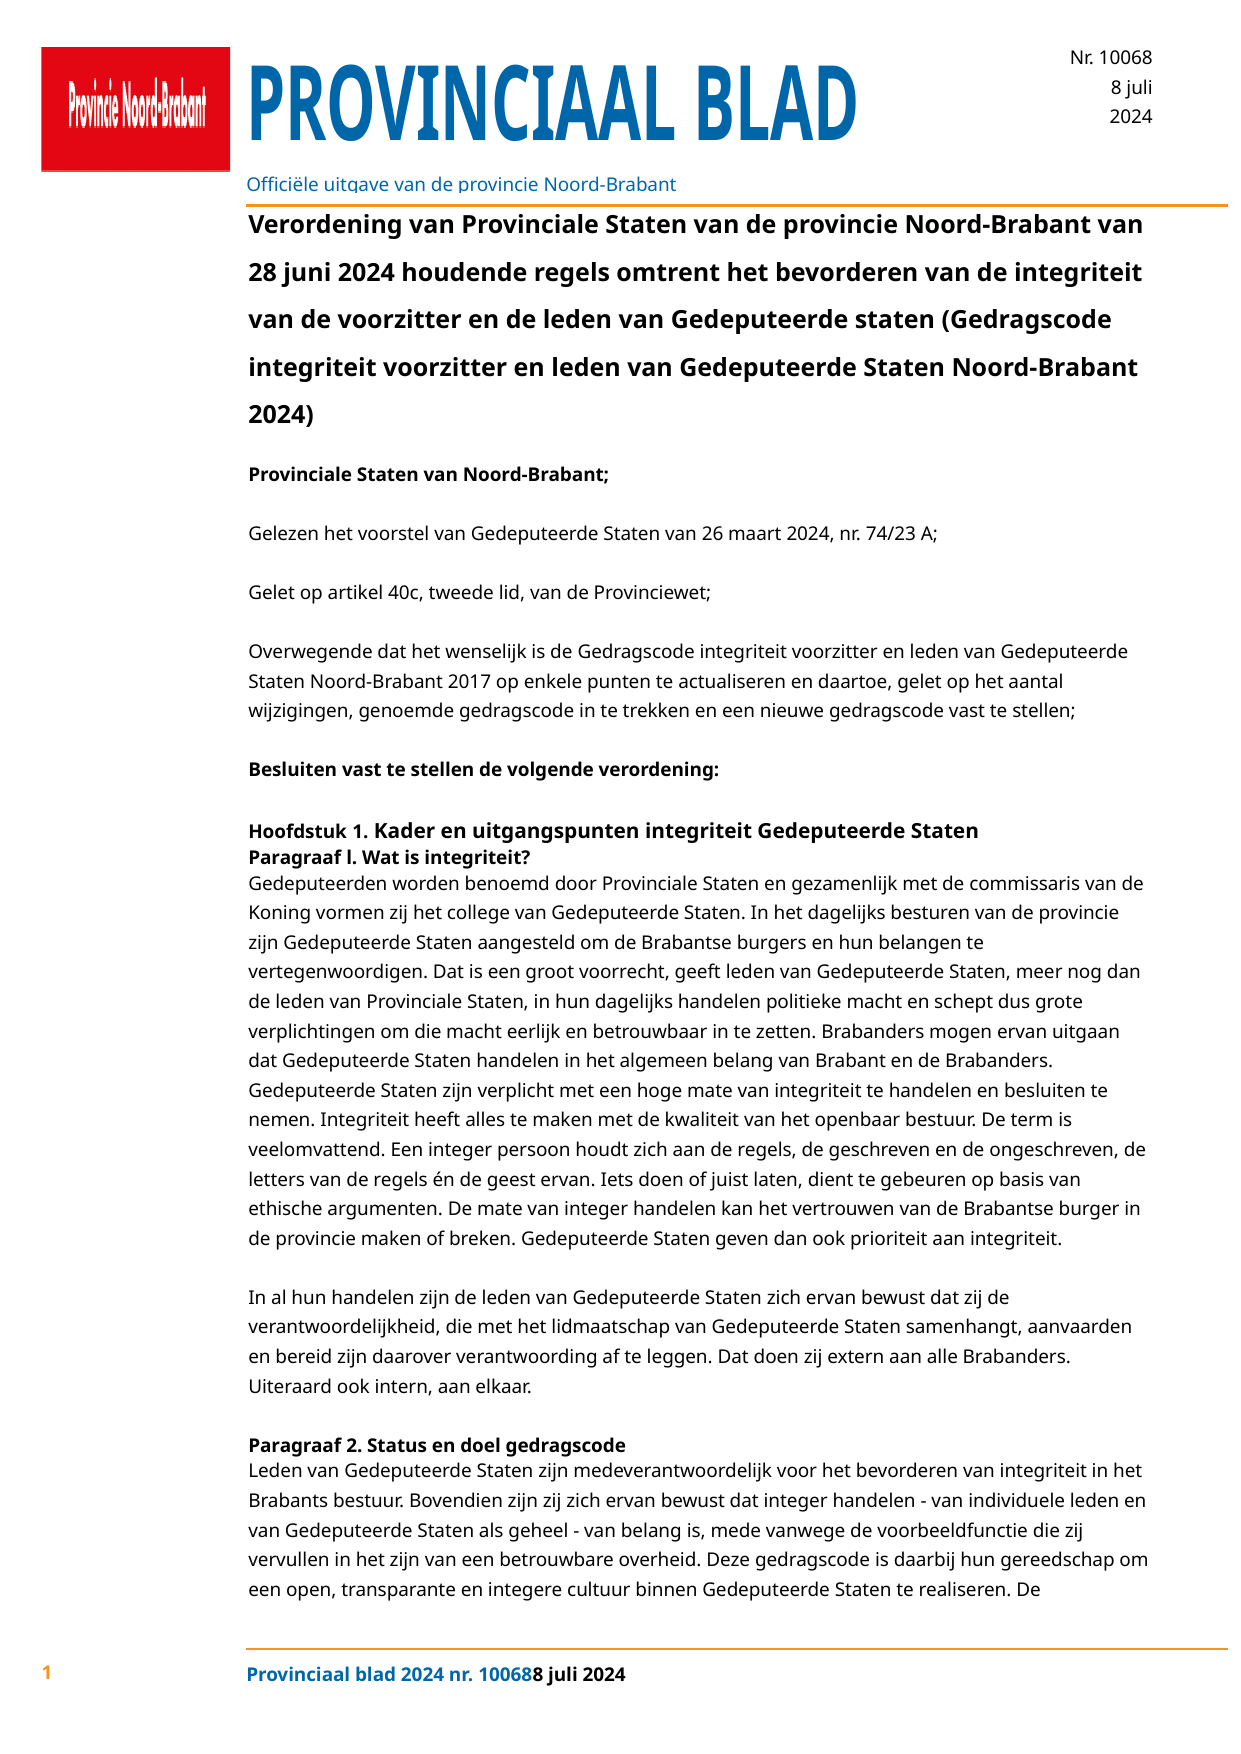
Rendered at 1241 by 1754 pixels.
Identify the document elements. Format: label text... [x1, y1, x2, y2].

text In al hun handelen zijn de leden van Gedeputeerde Staten zich ervan bewust dat zij de verantwoordelijkheid, die met het lidmaatschap van Gedeputeerde Staten samenhangt, aanvaarden en bereid zijn daarover verantwoording af te leggen. Dat doen zij extern aan alle Brabanders. Uiteraard ook intern, aan elkaar. [248, 1284, 1152, 1398]
text Gedeputeerden worden benoemd door Provinciale Staten en gezamenlijk met de commissaris van de Koning vormen zij het college van Gedeputeerde Staten. In het dagelijks besturen van de provincie zijn Gedeputeerde Staten aangesteld om de Brabantse burgers en hun belangen te vertegenwoordigen. Dat is een groot voorrecht, geeft leden van Gedeputeerde Staten, meer nog dan de leden van Provinciale Staten, in hun dagelijks handelen politieke macht en schept dus grote verplichtingen om die macht eerlijk en betrouwbaar in te zetten. Brabanders mogen ervan uitgaan dat Gedeputeerde Staten handelen in het algemeen belang van Brabant en de Brabanders. [248, 870, 1152, 1073]
text Paragraaf l. Wat is integriteit? [248, 844, 1152, 870]
text Besluiten vast te stellen de volgende verordening: [248, 757, 1152, 782]
text Gedeputeerde Staten zijn verplicht met een hoge mate van integriteit te handelen en besluiten te nemen. Integriteit heeft alles te maken met de kwaliteit van het openbaar bestuur. De term is veelomvattend. Een integer persoon houdt zich aan de regels, de geschreven en de ongeschreven, de letters van de regels én de geest ervan. Iets doen of juist laten, dient te gebeuren op basis van ethische argumenten. De mate van integer handelen kan het vertrouwen van de Brabantse burger in de provincie maken of breken. Gedeputeerde Staten geven dan ook prioriteit aan integriteit. [248, 1077, 1152, 1251]
text Leden van Gedeputeerde Staten zijn medeverantwoordelijk voor het bevorderen van integriteit in het Brabants bestuur. Bovendien zijn zij zich ervan bewust dat integer handelen - van individuele leden en van Gedeputeerde Staten als geheel - van belang is, mede vanwege de voorbeeldfunctie die zij vervullen in het zijn van een betrouwbare overheid. Deze gedragscode is daarbij hun gereedschap om een open, transparante en integere cultuur binnen Gedeputeerde Staten te realiseren. De [248, 1458, 1152, 1602]
picture [41, 47, 231, 172]
text Gelezen het voorstel van Gedeputeerde Staten van 26 maart 2024, nr. 74/23 A; [248, 520, 1152, 546]
text Overwegende dat het wenselijk is de Gedragscode integriteit voorzitter en leden van Gedeputeerde Staten Noord-Brabant 2017 op enkele punten te actualiseren en daartoe, gelet op het aantal wijzigingen, genoemde gedragscode in te trekken en een nieuwe gedragscode vast te stellen; [248, 638, 1152, 723]
text Hoofdstuk 1. Kader en uitgangspunten integriteit Gedeputeerde Staten [248, 816, 1152, 844]
text Gelet op artikel 40c, tweede lid, van de Provinciewet; [248, 579, 1152, 605]
text Verordening van Provinciale Staten van de provincie Noord-Brabant van 28 juni 2024 houdende regels omtrent het bevorderen van de integriteit van de voorzitter en de leden van Gedeputeerde staten (Gedragscode integriteit voorzitter en leden van Gedeputeerde Staten Noord-Brabant 2024) [248, 207, 1152, 431]
text Paragraaf 2. Status en doel gedragscode [248, 1432, 1152, 1458]
text Provinciale Staten van Noord-Brabant; [248, 461, 1152, 486]
